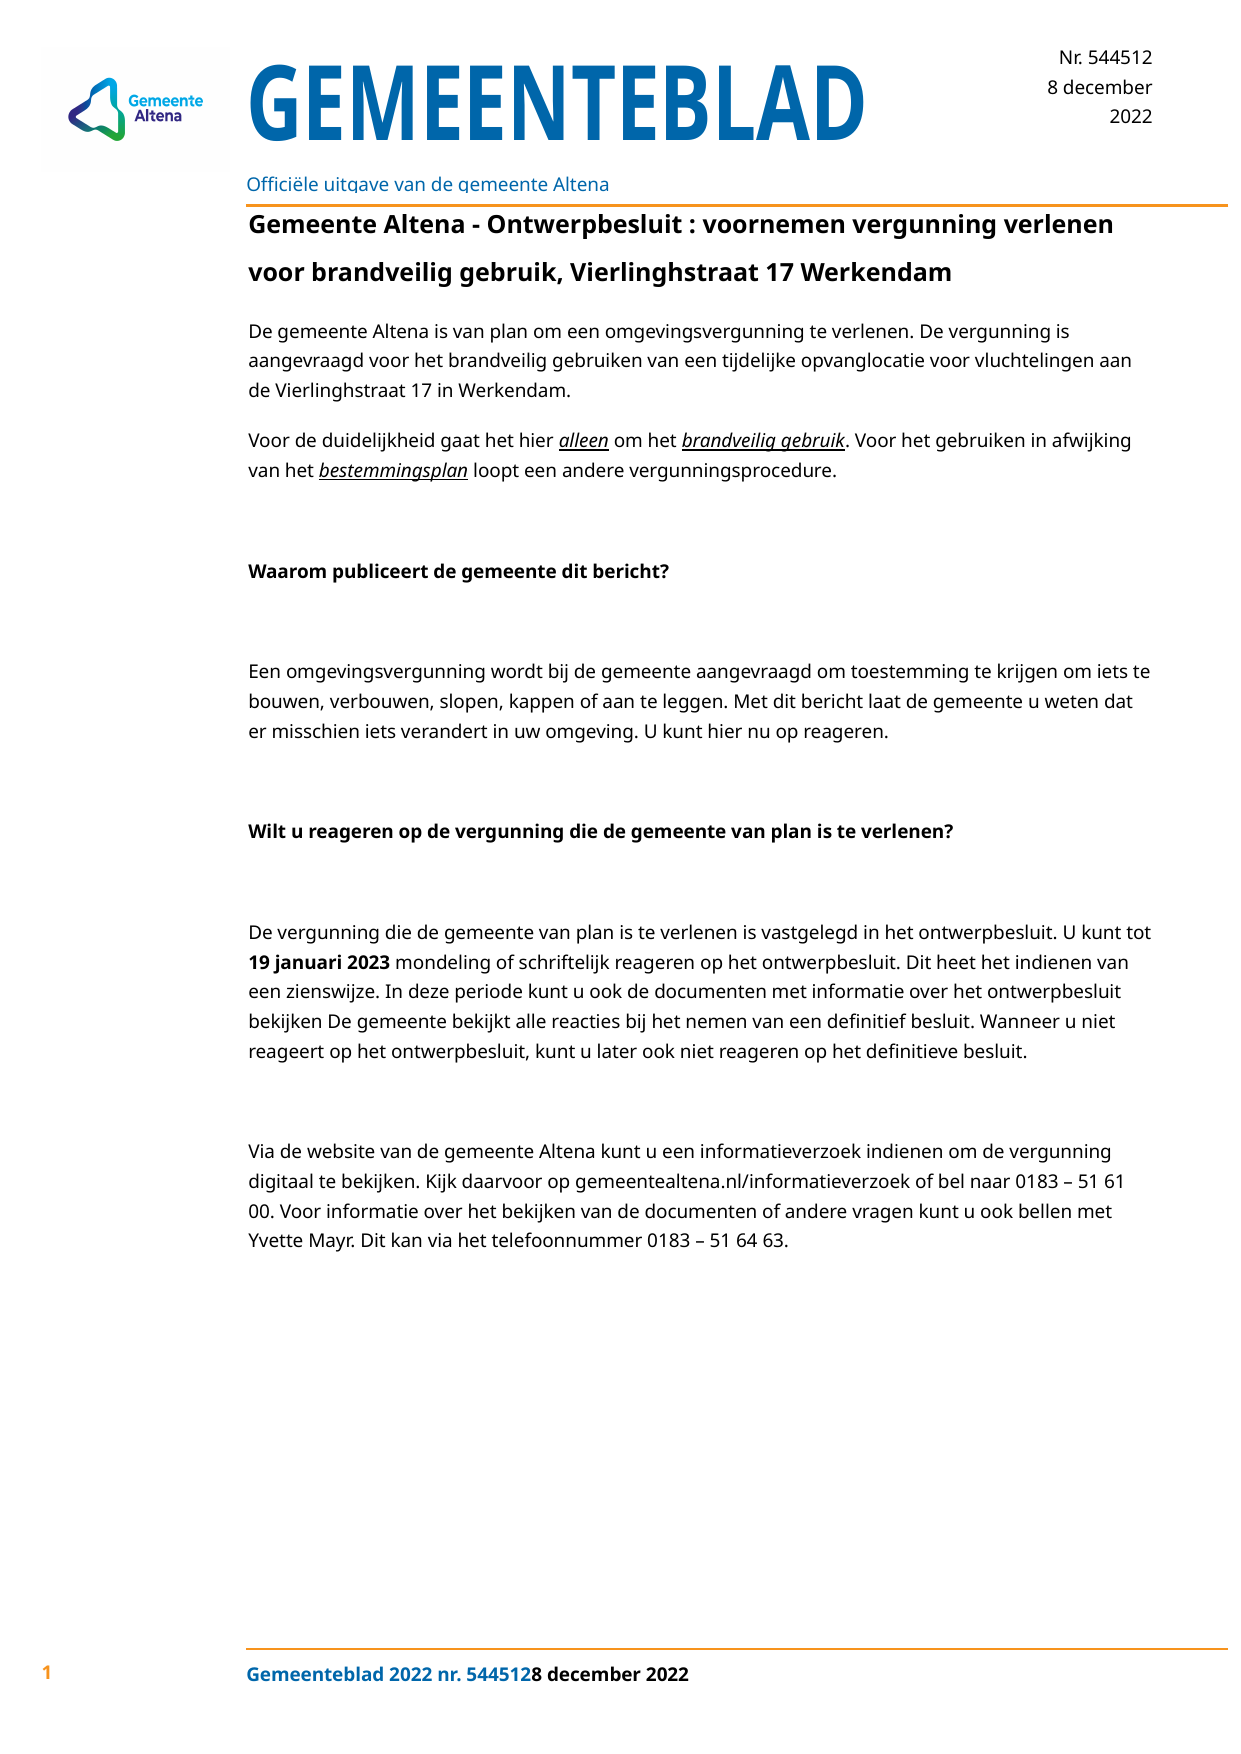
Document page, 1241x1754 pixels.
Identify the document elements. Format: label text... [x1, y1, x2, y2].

text Via de website van de gemeente Altena kunt u een informatieverzoek indienen om de vergunning digitaal te bekijken. Kijk daarvoor op gemeentealtena.nl/informatieverzoek of bel naar 0183 – 51 61 00. Voor informatie over het bekijken van de documenten of andere vragen kunt u ook bellen met Yvette Mayr. Dit kan via het telefoonnummer 0183 – 51 64 63. [248, 1139, 1152, 1253]
text De vergunning die de gemeente van plan is te verlenen is vastgelegd in het ontwerpbesluit. U kunt tot 19 januari 2023 mondeling of schriftelijk reageren op het ontwerpbesluit. Dit heet het indienen van een zienswijze. In deze periode kunt u ook de documenten met informatie over het ontwerpbesluit bekijken De gemeente bekijkt alle reacties bij het nemen van een definitief besluit. Wanneer u niet reageert op het ontwerpbesluit, kunt u later ook niet reageren op het definitieve besluit. [248, 919, 1152, 1064]
text De gemeente Altena is van plan om een omgevingsvergunning te verlenen. De vergunning is aangevraagd voor het brandveilig gebruiken van een tijdelijke opvanglocatie voor vluchtelingen aan de Vierlinghstraat 17 in Werkendam. [248, 318, 1152, 403]
text Gemeente Altena - Ontwerpbesluit : voornemen vergunning verlenen voor brandveilig gebruik, Vierlinghstraat 17 Werkendam [248, 207, 1152, 288]
text Waarom publiceert de gemeente dit bericht? [248, 558, 1152, 584]
text Een omgevingsvergunning wordt bij de gemeente aangevraagd om toestemming te krijgen om iets te bouwen, verbouwen, slopen, kappen of aan te leggen. Met dit bericht laat de gemeente u weten dat er misschien iets verandert in uw omgeving. U kunt hier nu op reageren. [248, 659, 1152, 744]
picture [41, 47, 231, 172]
text Wilt u reageren op de vergunning die de gemeente van plan is te verlenen? [248, 819, 1152, 844]
text Voor de duidelijkheid gaat het hier alleen om het brandveilig gebruik. Voor het gebruiken in afwijking van het bestemmingsplan loopt een andere vergunningsprocedure. [248, 427, 1152, 483]
